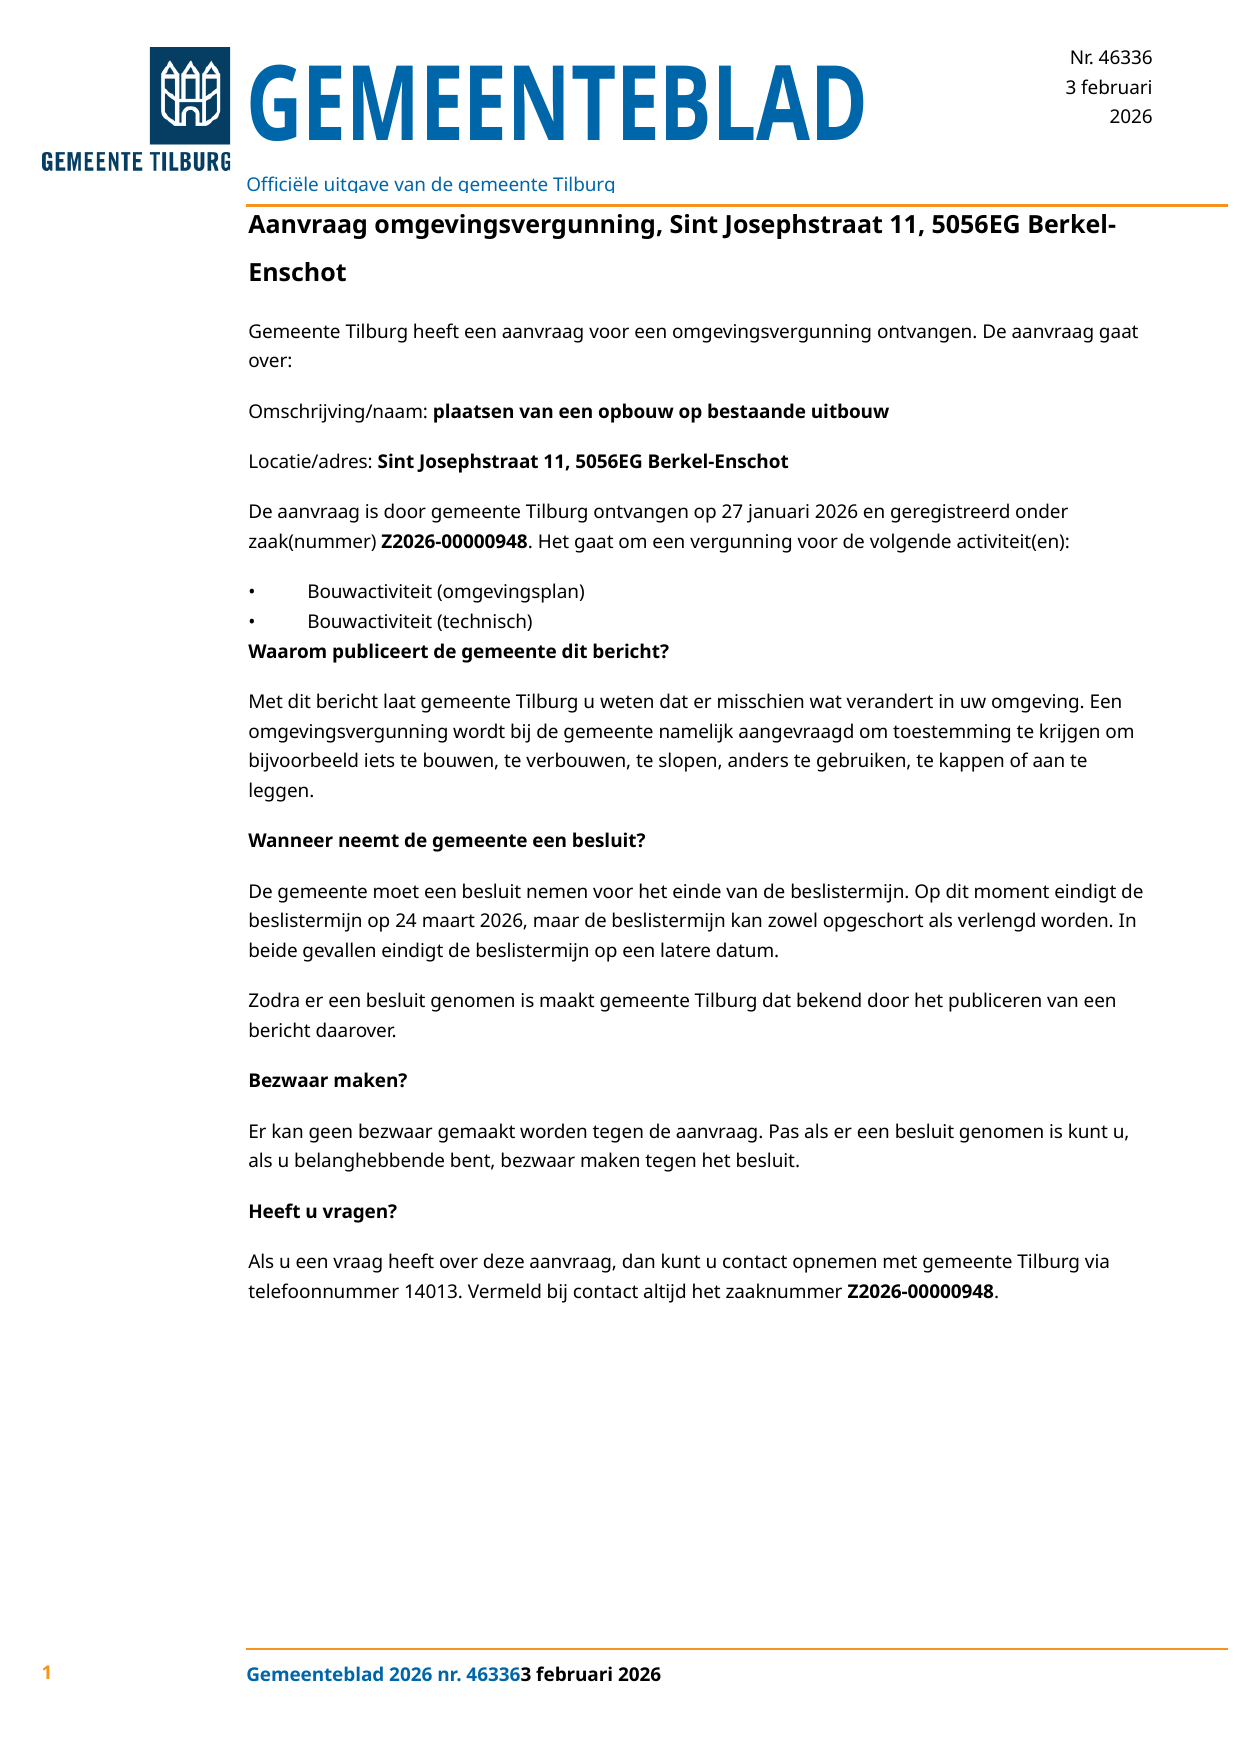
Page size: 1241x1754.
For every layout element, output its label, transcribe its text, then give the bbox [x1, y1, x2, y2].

text Aanvraag omgevingsvergunning, Sint Josephstraat 11, 5056EG Berkel-Enschot [248, 207, 1152, 288]
text De aanvraag is door gemeente Tilburg ontvangen op 27 januari 2026 en geregistreerd onder zaak(nummer) Z2026-00000948. Het gaat om een vergunning voor de volgende activiteit(en): [248, 499, 1152, 554]
text Er kan geen bezwaar gemaakt worden tegen de aanvraag. Pas als er een besluit genomen is kunt u, als u belanghebbende bent, bezwaar maken tegen het besluit. [248, 1118, 1152, 1173]
text De gemeente moet een besluit nemen voor het einde van de beslistermijn. Op dit moment eindigt de beslistermijn op 24 maart 2026, maar de beslistermijn kan zowel opgeschort als verlengd worden. In beide gevallen eindigt de beslistermijn op een latere datum. [248, 878, 1152, 963]
text Met dit bericht laat gemeente Tilburg u weten dat er misschien wat verandert in uw omgeving. Een omgevingsvergunning wordt bij de gemeente namelijk aangevraagd om toestemming te krijgen om bijvoorbeeld iets te bouwen, te verbouwen, te slopen, anders te gebruiken, te kappen of aan te leggen. [248, 688, 1152, 803]
text Waarom publiceert de gemeente dit bericht? [248, 638, 1152, 664]
text Gemeente Tilburg heeft een aanvraag voor een omgevingsvergunning ontvangen. De aanvraag gaat over: [248, 318, 1152, 373]
text Bezwaar maken? [248, 1067, 1152, 1093]
text Heeft u vragen? [248, 1198, 1152, 1224]
text Als u een vraag heeft over deze aanvraag, dan kunt u contact opnemen met gemeente Tilburg via telefoonnummer 14013. Vermeld bij contact altijd het zaaknummer Z2026-00000948. [248, 1248, 1152, 1304]
picture [41, 47, 231, 172]
text Wanneer neemt de gemeente een besluit? [248, 827, 1152, 853]
list Bouwactiviteit (omgevingsplan) [248, 579, 1152, 604]
text Omschrijving/naam: plaatsen van een opbouw op bestaande uitbouw [248, 398, 1152, 424]
text Zodra er een besluit genomen is maakt gemeente Tilburg dat bekend door het publiceren van een bericht daarover. [248, 987, 1152, 1043]
list Bouwactiviteit (technisch) [248, 608, 1152, 634]
text Locatie/adres: Sint Josephstraat 11, 5056EG Berkel-Enschot [248, 448, 1152, 474]
